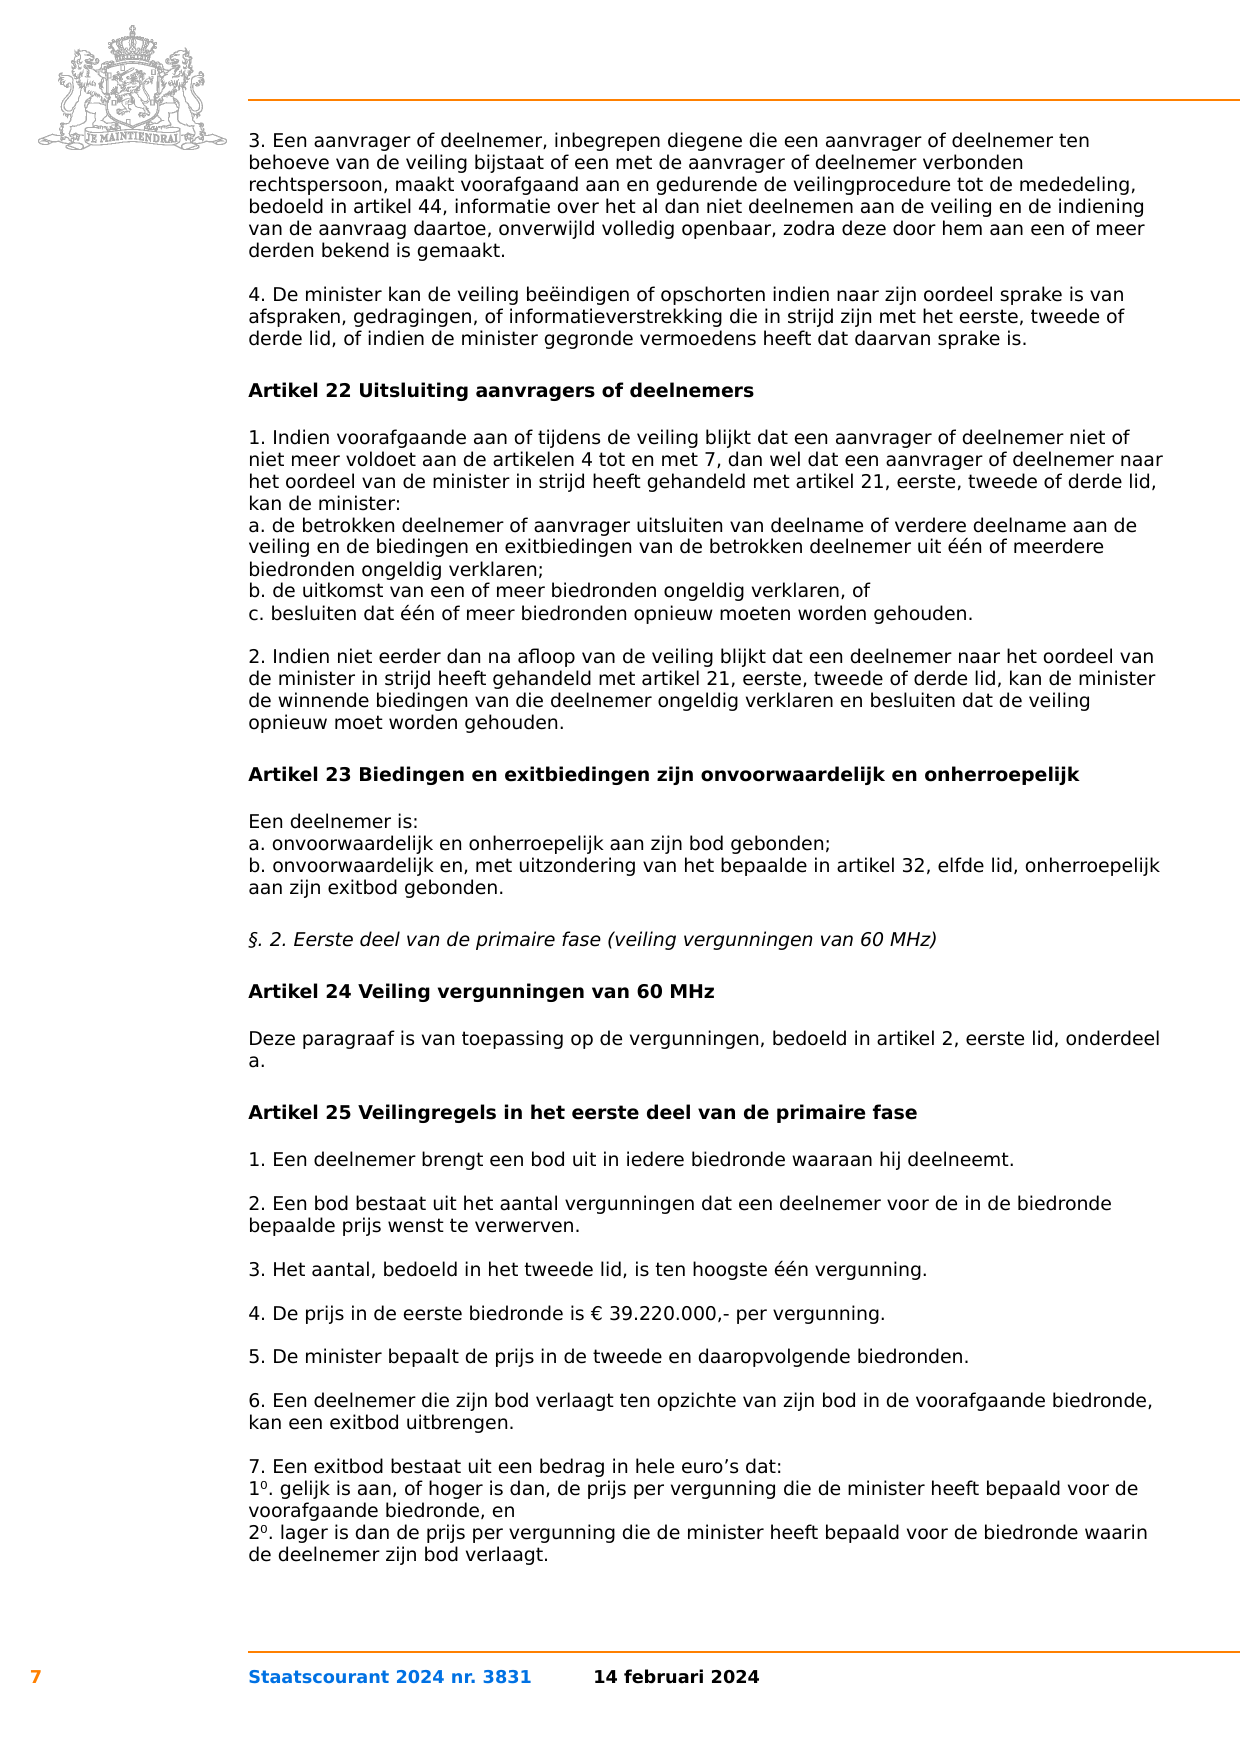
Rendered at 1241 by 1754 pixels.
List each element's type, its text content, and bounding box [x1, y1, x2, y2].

text 6. Een deelnemer die zijn bod verlaagt ten opzichte van zijn bod in de voorafgaande biedronde, kan een exitbod uitbrengen. [248, 1390, 1163, 1434]
text 4. De minister kan de veiling beëindigen of opschorten indien naar zijn oordeel sprake is van afspraken, gedragingen, of informatieverstrekking die in strijd zijn met het eerste, tweede of derde lid, of indien de minister gegronde vermoedens heeft dat daarvan sprake is. [248, 284, 1163, 349]
text 5. De minister bepaalt de prijs in de tweede en daaropvolgende biedronden. [248, 1346, 1163, 1368]
text 2. Indien niet eerder dan na afloop van de veiling blijkt dat een deelnemer naar het oordeel van de minister in strijd heeft gehandeld met artikel 21, eerste, tweede of derde lid, kan de minister de winnende biedingen van die deelnemer ongeldig verklaren en besluiten dat de veiling opnieuw moet worden gehouden. [248, 646, 1163, 734]
text Een deelnemer is: [248, 811, 1163, 833]
text 2⁰. lager is dan de prijs per vergunning die de minister heeft bepaald voor de biedronde waarin de deelnemer zijn bod verlaagt. [248, 1522, 1163, 1566]
text Deze paragraaf is van toepassing op de vergunningen, bedoeld in artikel 2, eerste lid, onderdeel a. [248, 1028, 1163, 1072]
subtitle Artikel 24 Veiling vergunningen van 60 MHz [248, 981, 1163, 1003]
text 7. Een exitbod bestaat uit een bedrag in hele euro’s dat: [248, 1456, 1163, 1478]
text 3. Het aantal, bedoeld in het tweede lid, is ten hoogste één vergunning. [248, 1259, 1163, 1281]
text 1. Een deelnemer brengt een bod uit in iedere biedronde waaraan hij deelneemt. [248, 1149, 1163, 1171]
text b. onvoorwaardelijk en, met uitzondering van het bepaalde in artikel 32, elfde lid, onherroepelijk aan zijn exitbod gebonden. [248, 855, 1163, 899]
text 3. Een aanvrager of deelnemer, inbegrepen diegene die een aanvrager of deelnemer ten behoeve van de veiling bijstaat of een met de aanvrager of deelnemer verbonden rechtspersoon, maakt voorafgaand aan en gedurende de veilingprocedure tot de mededeling, bedoeld in artikel 44, informatie over het al dan niet deelnemen aan de veiling en de indiening van de aanvraag daartoe, onverwijld volledig openbaar, zodra deze door hem aan een of meer derden bekend is gemaakt. [248, 130, 1163, 262]
text a. onvoorwaardelijk en onherroepelijk aan zijn bod gebonden; [248, 833, 1163, 855]
picture [38, 25, 227, 150]
text 4. De prijs in de eerste biedronde is € 39.220.000,- per vergunning. [248, 1302, 1163, 1324]
text b. de uitkomst van een of meer biedronden ongeldig verklaren, of [248, 580, 1163, 602]
subtitle §. 2. Eerste deel van de primaire fase (veiling vergunningen van 60 MHz) [248, 929, 1163, 951]
text 1⁰. gelijk is aan, of hoger is dan, de prijs per vergunning die de minister heeft bepaald voor de voorafgaande biedronde, en [248, 1478, 1163, 1522]
subtitle Artikel 22 Uitsluiting aanvragers of deelnemers [248, 379, 1163, 402]
text a. de betrokken deelnemer of aanvrager uitsluiten van deelname of verdere deelname aan de veiling en de biedingen en exitbiedingen van de betrokken deelnemer uit één of meerdere biedronden ongeldig verklaren; [248, 514, 1163, 580]
subtitle Artikel 23 Biedingen en exitbiedingen zijn onvoorwaardelijk en onherroepelijk [248, 764, 1163, 786]
text c. besluiten dat één of meer biedronden opnieuw moeten worden gehouden. [248, 602, 1163, 624]
subtitle Artikel 25 Veilingregels in het eerste deel van de primaire fase [248, 1102, 1163, 1124]
text 2. Een bod bestaat uit het aantal vergunningen dat een deelnemer voor de in de biedronde bepaalde prijs wenst te verwerven. [248, 1193, 1163, 1237]
text 1. Indien voorafgaande aan of tijdens de veiling blijkt dat een aanvrager of deelnemer niet of niet meer voldoet aan de artikelen 4 tot en met 7, dan wel dat een aanvrager of deelnemer naar het oordeel van de minister in strijd heeft gehandeld met artikel 21, eerste, tweede of derde lid, kan de minister: [248, 427, 1163, 514]
